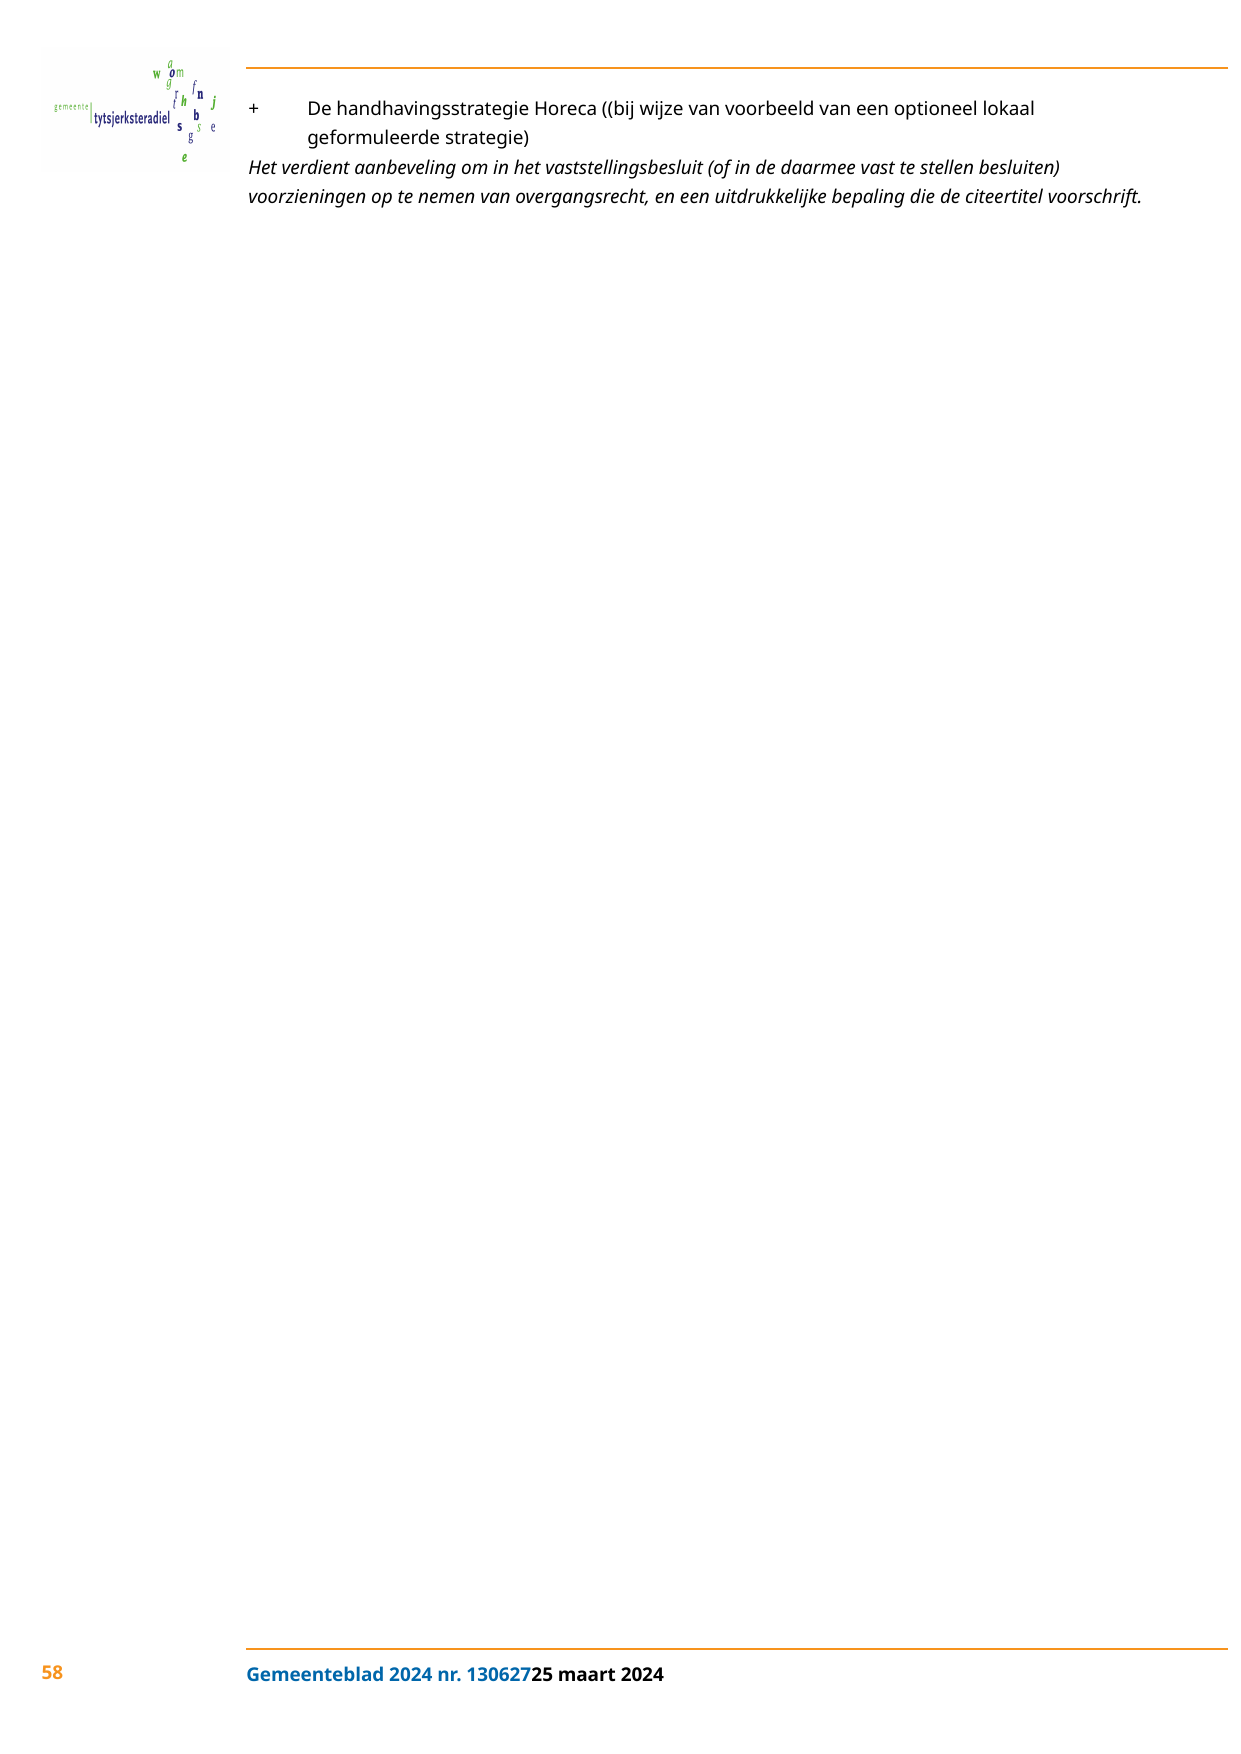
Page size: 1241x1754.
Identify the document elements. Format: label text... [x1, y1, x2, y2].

text Het verdient aanbeveling om in het vaststellingsbesluit (of in de daarmee vast te stellen besluiten) voorzieningen op te nemen van overgangsrecht, en een uitdrukkelijke bepaling die de citeertitel voorschrift. [248, 154, 1152, 209]
picture [41, 47, 231, 172]
list De handhavingsstrategie Horeca ((bij wijze van voorbeeld van een optioneel lokaal geformuleerde strategie) [248, 95, 1152, 150]
